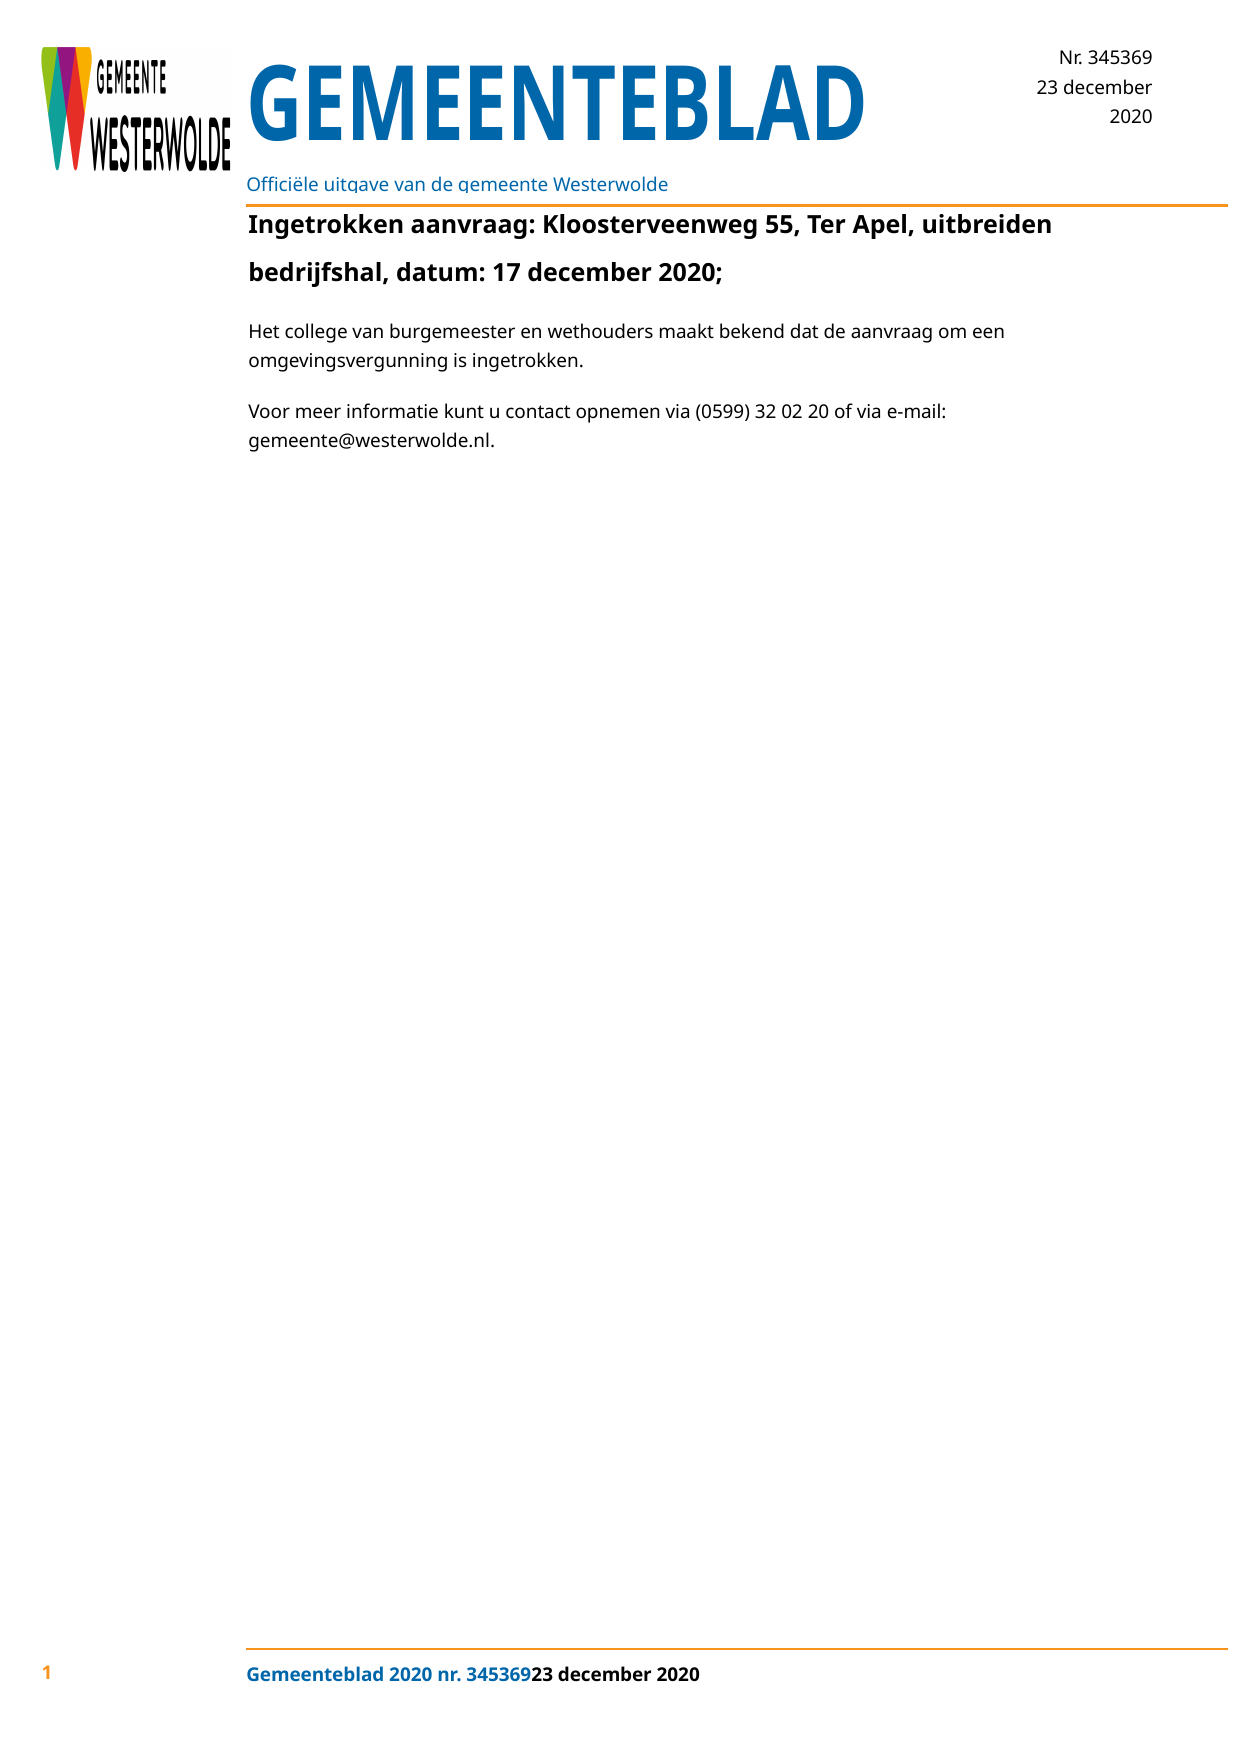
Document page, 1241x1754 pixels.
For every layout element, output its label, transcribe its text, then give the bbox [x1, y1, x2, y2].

text Voor meer informatie kunt u contact opnemen via (0599) 32 02 20 of via e-mail: gemeente@westerwolde.nl. [248, 398, 1152, 453]
text Het college van burgemeester en wethouders maakt bekend dat de aanvraag om een omgevingsvergunning is ingetrokken. [248, 318, 1152, 373]
text Ingetrokken aanvraag: Kloosterveenweg 55, Ter Apel, uitbreiden bedrijfshal, datum: 17 december 2020; [248, 207, 1152, 288]
picture [41, 47, 231, 172]
